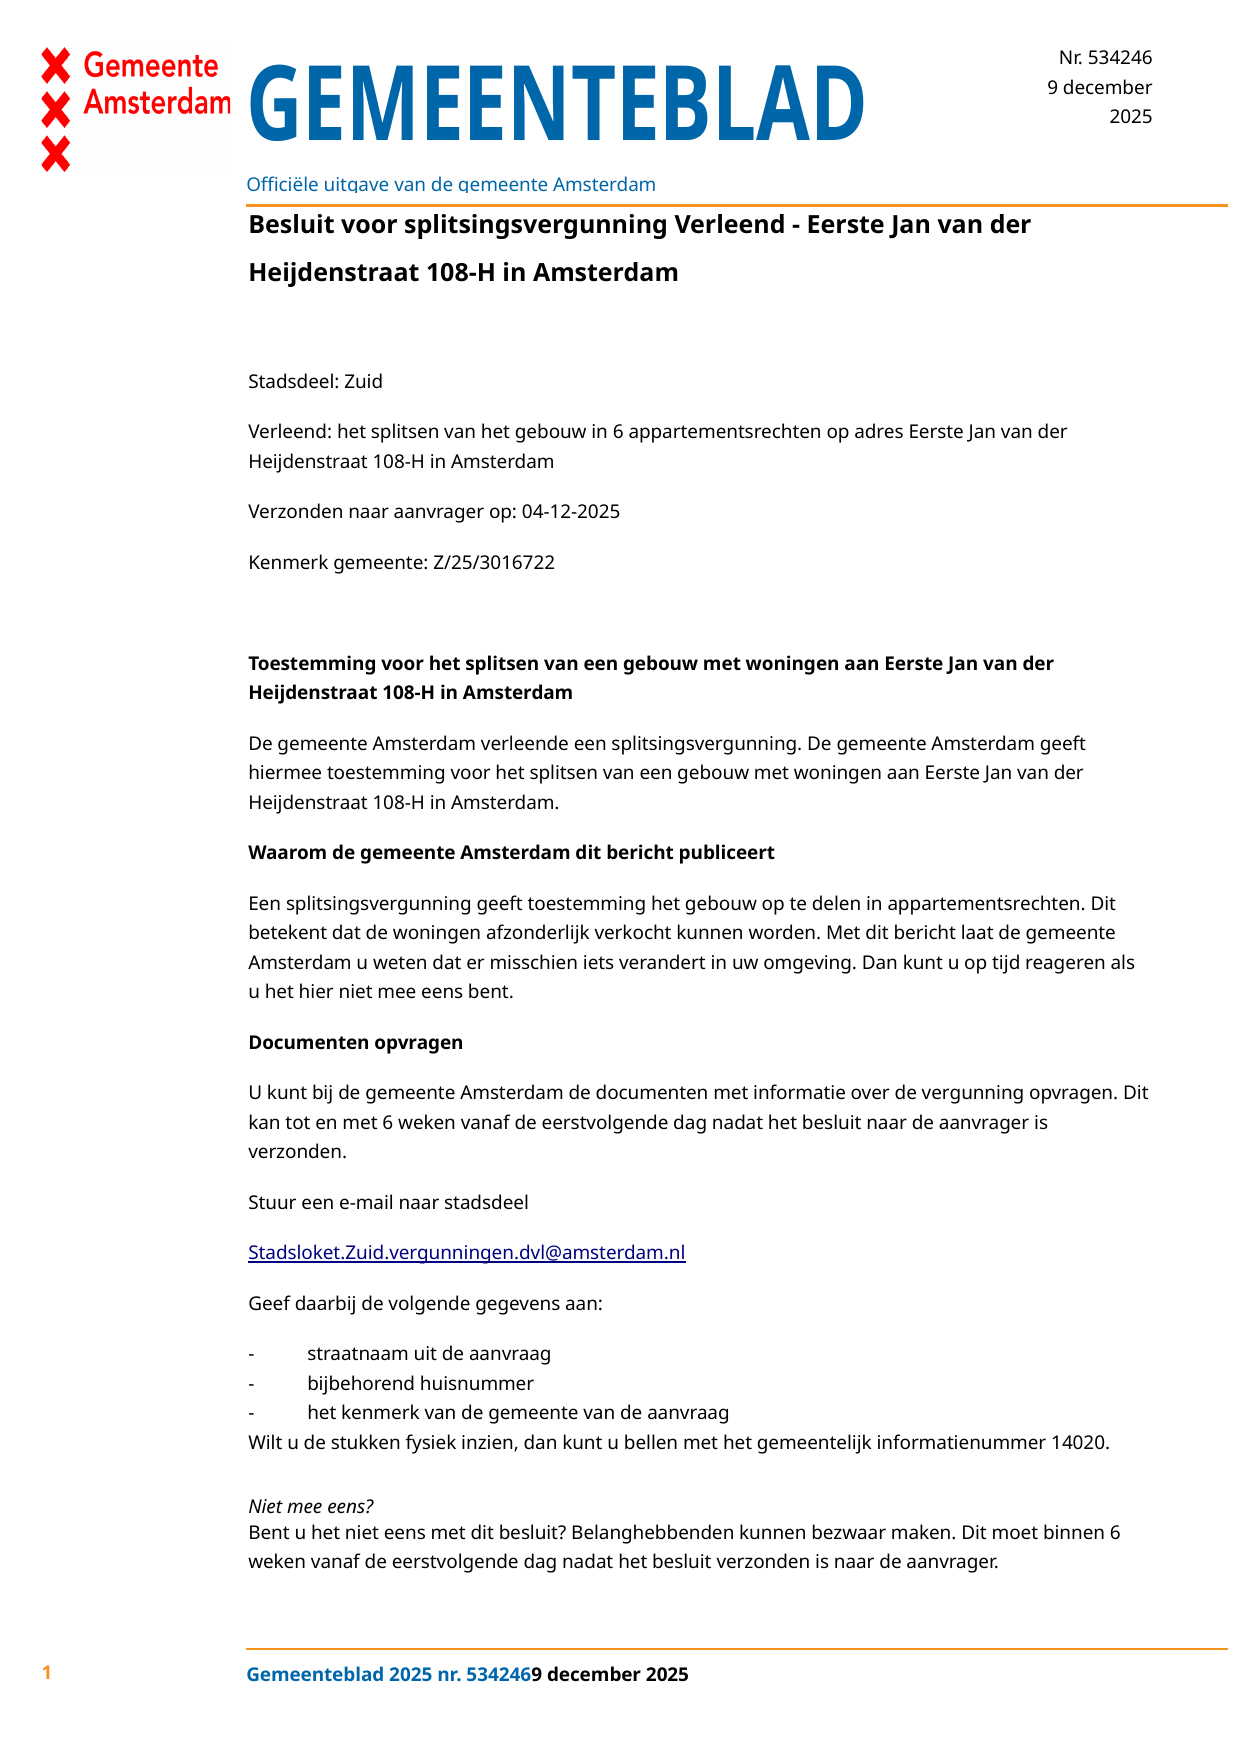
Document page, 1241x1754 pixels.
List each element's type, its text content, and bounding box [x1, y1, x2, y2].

text Geef daarbij de volgende gegevens aan: [248, 1290, 1152, 1316]
text Documenten opvragen [248, 1029, 1152, 1055]
text Verzonden naar aanvrager op: 04-12-2025 [248, 499, 1152, 524]
text Waarom de gemeente Amsterdam dit bericht publiceert [248, 839, 1152, 865]
text Een splitsingsvergunning geeft toestemming het gebouw op te delen in appartementsrechten. Dit betekent dat de woningen afzonderlijk verkocht kunnen worden. Met dit bericht laat de gemeente Amsterdam u weten dat er misschien iets verandert in uw omgeving. Dan kunt u op tijd reageren als u het hier niet mee eens bent. [248, 890, 1152, 1004]
list straatnaam uit de aanvraag [248, 1340, 1152, 1366]
text Stadsloket.Zuid.vergunningen.dvl@amsterdam.nl [248, 1239, 1152, 1265]
text Stadsdeel: Zuid [248, 368, 1152, 394]
text Wilt u de stukken fysiek inzien, dan kunt u bellen met het gemeentelijk informatienummer 14020. [248, 1429, 1152, 1455]
text Kenmerk gemeente: Z/25/3016722 [248, 549, 1152, 575]
text Besluit voor splitsingsvergunning Verleend - Eerste Jan van der Heijdenstraat 108-H in Amsterdam [248, 207, 1152, 288]
text U kunt bij de gemeente Amsterdam de documenten met informatie over de vergunning opvragen. Dit kan tot en met 6 weken vanaf de eerstvolgende dag nadat het besluit naar de aanvrager is verzonden. [248, 1079, 1152, 1164]
text Toestemming voor het splitsen van een gebouw met woningen aan Eerste Jan van der Heijdenstraat 108-H in Amsterdam [248, 650, 1152, 705]
text Verleend: het splitsen van het gebouw in 6 appartementsrechten op adres Eerste Jan van der Heijdenstraat 108-H in Amsterdam [248, 419, 1152, 474]
text Stuur een e-mail naar stadsdeel [248, 1189, 1152, 1215]
list het kenmerk van de gemeente van de aanvraag [248, 1399, 1152, 1425]
text Niet mee eens? [248, 1493, 1152, 1519]
list bijbehorend huisnummer [248, 1370, 1152, 1396]
picture [41, 47, 231, 172]
text De gemeente Amsterdam verleende een splitsingsvergunning. De gemeente Amsterdam geeft hiermee toestemming voor het splitsen van een gebouw met woningen aan Eerste Jan van der Heijdenstraat 108-H in Amsterdam. [248, 730, 1152, 815]
text Bent u het niet eens met dit besluit? Belanghebbenden kunnen bezwaar maken. Dit moet binnen 6 weken vanaf de eerstvolgende dag nadat het besluit verzonden is naar de aanvrager. [248, 1519, 1152, 1574]
